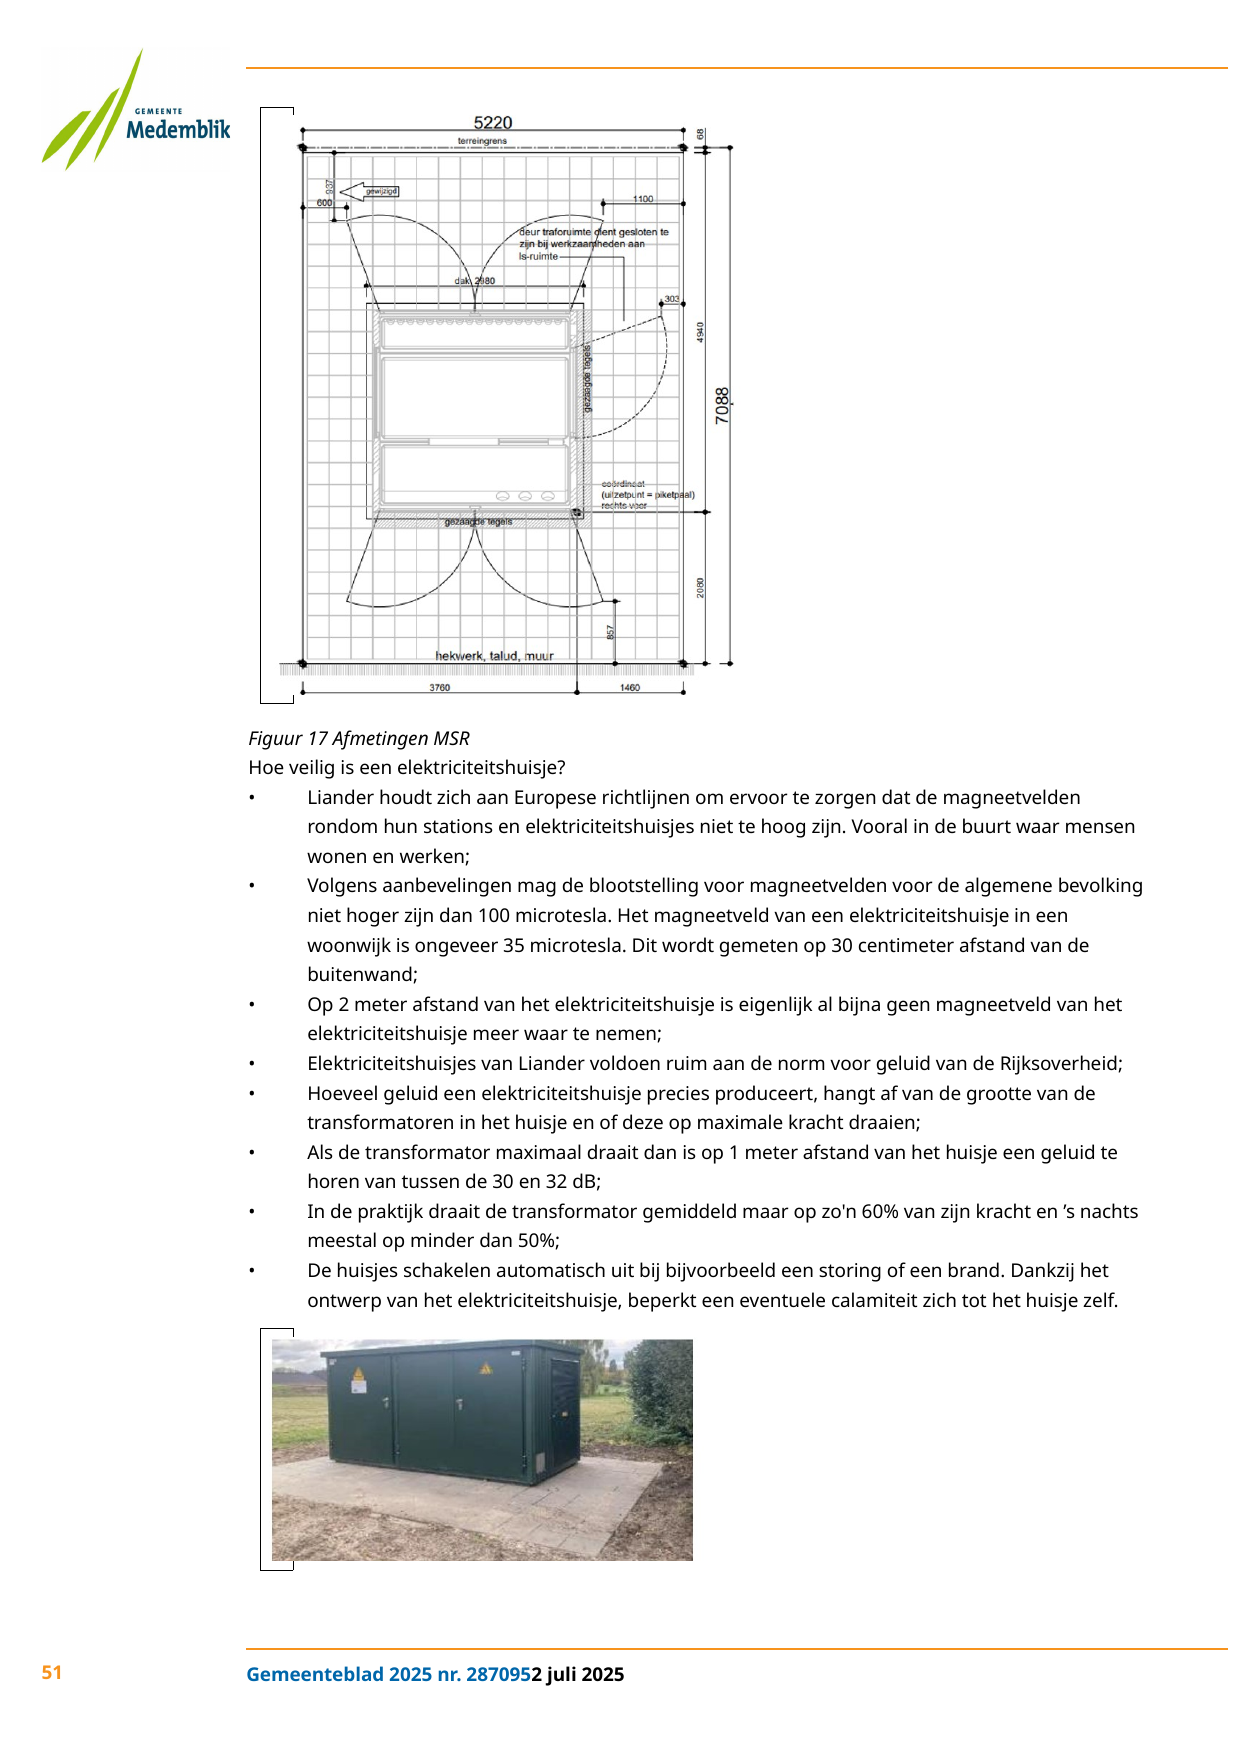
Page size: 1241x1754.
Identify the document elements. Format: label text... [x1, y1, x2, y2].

list Volgens aanbevelingen mag de blootstelling voor magneetvelden voor de algemene bevolking niet hoger zijn dan 100 microtesla. Het magneetveld van een elektriciteitshuisje in een woonwijk is ongeveer 35 microtesla. Dit wordt gemeten op 30 centimeter afstand van de buitenwand; [248, 873, 1152, 987]
list Liander houdt zich aan Europese richtlijnen om ervoor te zorgen dat de magneetvelden rondom hun stations en elektriciteitshuisjes niet te hoog zijn. Vooral in de buurt waar mensen wonen en werken; [248, 784, 1152, 869]
list Op 2 meter afstand van het elektriciteitshuisje is eigenlijk al bijna geen magneetveld van het elektriciteitshuisje meer waar te nemen; [248, 991, 1152, 1046]
list De huisjes schakelen automatisch uit bij bijvoorbeeld een storing of een brand. Dankzij het ontwerp van het elektriciteitshuisje, beperkt een eventuele calamiteit zich tot het huisje zelf. [248, 1257, 1152, 1312]
text Hoe veilig is een elektriciteitshuisje? [248, 754, 1152, 780]
list In de praktijk draait de transformator gemiddeld maar op zo'n 60% van zijn kracht en ’s nachts meestal op minder dan 50%; [248, 1198, 1152, 1253]
list Hoeveel geluid een elektriciteitshuisje precies produceert, hangt af van de grootte van de transformatoren in het huisje en of deze op maximale kracht draaien; [248, 1080, 1152, 1135]
picture [41, 47, 231, 172]
picture [268, 115, 742, 695]
text Figuur 17 Afmetingen MSR [248, 725, 1152, 750]
picture [268, 1337, 742, 1561]
list Elektriciteitshuisjes van Liander voldoen ruim aan de norm voor geluid van de Rijksoverheid; [248, 1050, 1152, 1076]
list Als de transformator maximaal draait dan is op 1 meter afstand van het huisje een geluid te horen van tussen de 30 en 32 dB; [248, 1139, 1152, 1194]
